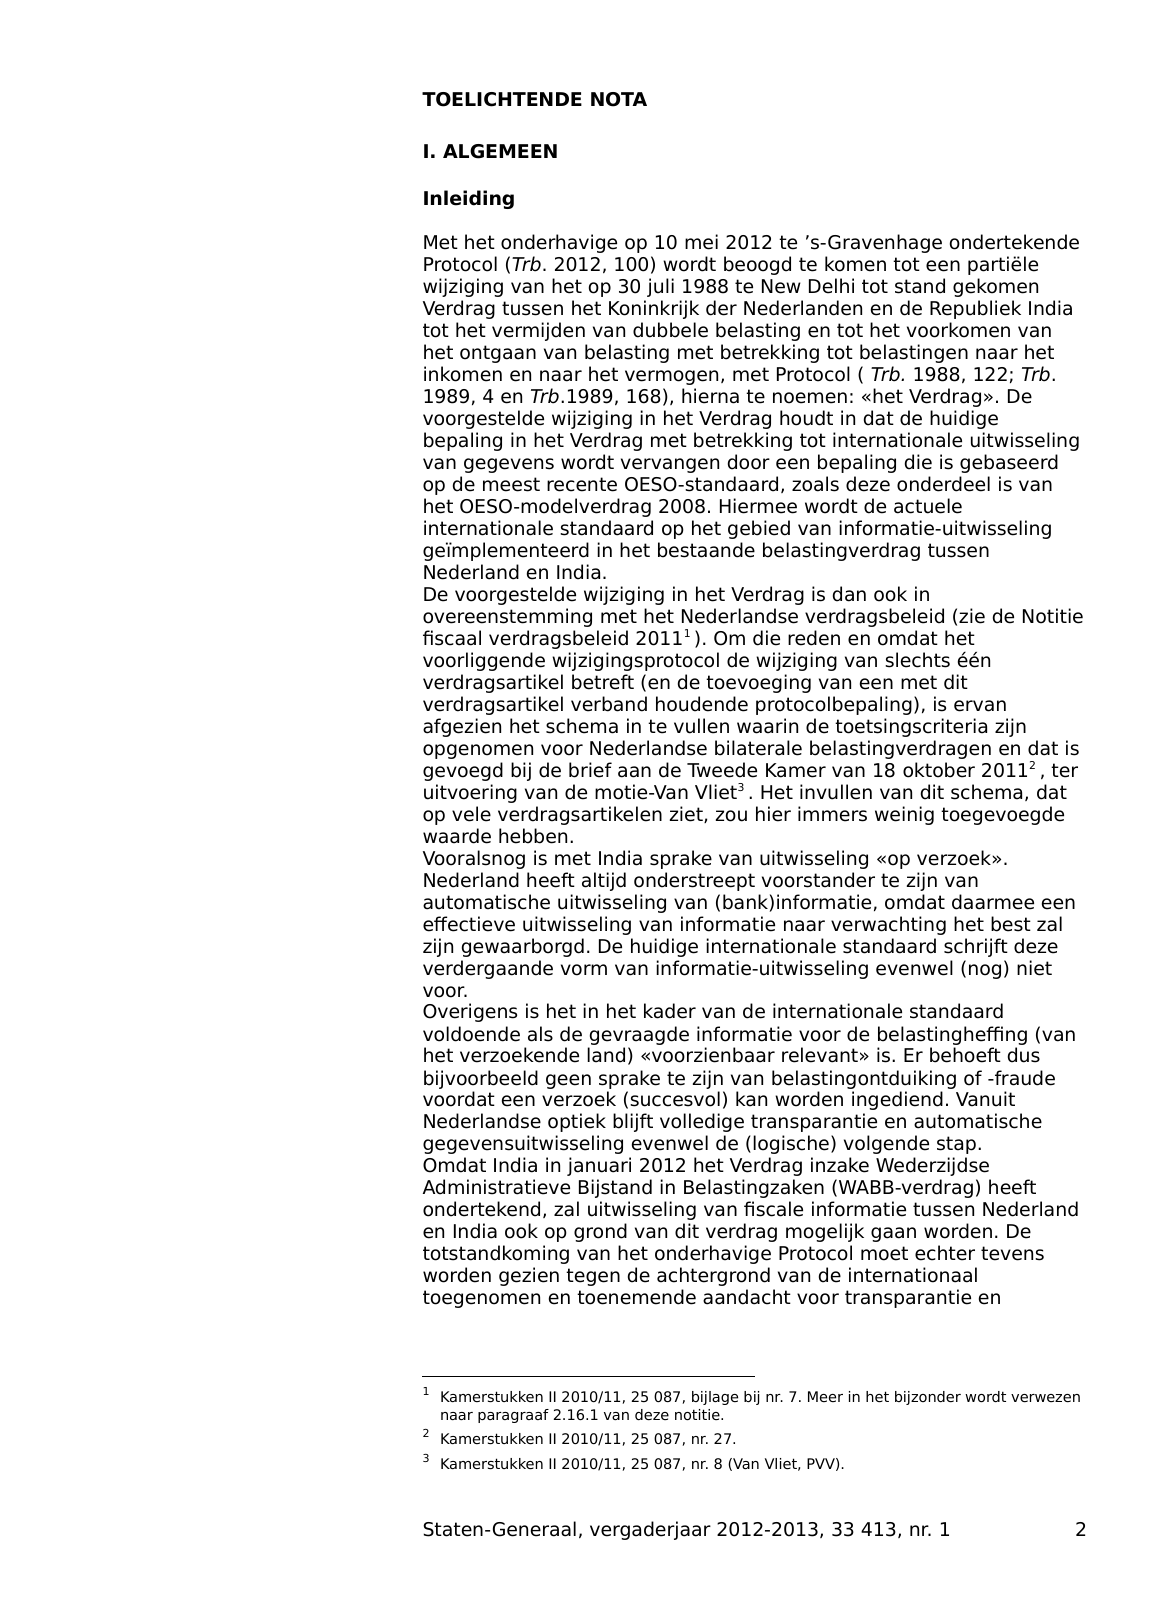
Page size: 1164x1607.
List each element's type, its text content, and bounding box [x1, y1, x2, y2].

text Kamerstukken II 2010/11, 25 087, nr. 8 (Van Vliet, PVV). [422, 1452, 1087, 1474]
text Overigens is het in het kader van de internationale standaard voldoende als de gevraagde informatie voor de belastingheffing (van het verzoekende land) «voorzienbaar relevant» is. Er behoeft dus bijvoorbeeld geen sprake te zijn van belastingontduiking of -fraude voordat een verzoek (succesvol) kan worden ingediend. Vanuit Nederlandse optiek blijft volledige transparantie en automatische gegevensuitwisseling evenwel de (logische) volgende stap. [422, 1001, 1087, 1155]
text Kamerstukken II 2010/11, 25 087, nr. 27. [422, 1427, 1087, 1449]
text Vooralsnog is met India sprake van uitwisseling «op verzoek». Nederland heeft altijd onderstreept voorstander te zijn van automatische uitwisseling van (bank)informatie, omdat daarmee een effectieve uitwisseling van informatie naar verwachting het best zal zijn gewaarborgd. De huidige internationale standaard schrijft deze verdergaande vorm van informatie-uitwisseling evenwel (nog) niet voor. [422, 848, 1087, 1001]
text De voorgestelde wijziging in het Verdrag is dan ook in overeenstemming met het Nederlandse verdragsbeleid (zie de Notitie fiscaal verdragsbeleid 2011). Om die reden en omdat het voorliggende wijzigingsprotocol de wijziging van slechts één verdragsartikel betreft (en de toevoeging van een met dit verdragsartikel verband houdende protocolbepaling), is ervan afgezien het schema in te vullen waarin de toetsingscriteria zijn opgenomen voor Nederlandse bilaterale belastingverdragen en dat is gevoegd bij de brief aan de Tweede Kamer van 18 oktober 2011, ter uitvoering van de motie-Van Vliet. Het invullen van dit schema, dat op vele verdragsartikelen ziet, zou hier immers weinig toegevoegde waarde hebben. [422, 584, 1087, 848]
subtitle Inleiding [422, 188, 1087, 210]
text Met het onderhavige op 10 mei 2012 te ’s-Gravenhage ondertekende Protocol (Trb. 2012, 100) wordt beoogd te komen tot een partiële wijziging van het op 30 juli 1988 te New Delhi tot stand gekomen Verdrag tussen het Koninkrijk der Nederlanden en de Republiek India tot het vermijden van dubbele belasting en tot het voorkomen van het ontgaan van belasting met betrekking tot belastingen naar het inkomen en naar het vermogen, met Protocol ( Trb. 1988, 122; Trb. 1989, 4 en Trb.1989, 168), hierna te noemen: «het Verdrag». De voorgestelde wijziging in het Verdrag houdt in dat de huidige bepaling in het Verdrag met betrekking tot internationale uitwisseling van gegevens wordt vervangen door een bepaling die is gebaseerd op de meest recente OESO-standaard, zoals deze onderdeel is van het OESO-modelverdrag 2008. Hiermee wordt de actuele internationale standaard op het gebied van informatie-uitwisseling geïmplementeerd in het bestaande belastingverdrag tussen Nederland en India. [422, 232, 1087, 584]
subtitle I. ALGEMEEN [422, 141, 1087, 163]
text Omdat India in januari 2012 het Verdrag inzake Wederzijdse Administratieve Bijstand in Belastingzaken (WABB-verdrag) heeft ondertekend, zal uitwisseling van fiscale informatie tussen Nederland en India ook op grond van dit verdrag mogelijk gaan worden. De totstandkoming van het onderhavige Protocol moet echter tevens worden gezien tegen de achtergrond van de internationaal toegenomen en toenemende aandacht voor transparantie en [422, 1155, 1087, 1309]
subtitle TOELICHTENDE NOTA [422, 89, 1087, 111]
text Kamerstukken II 2010/11, 25 087, bijlage bij nr. 7. Meer in het bijzonder wordt verwezen naar paragraaf 2.16.1 van deze notitie. [422, 1385, 1087, 1424]
